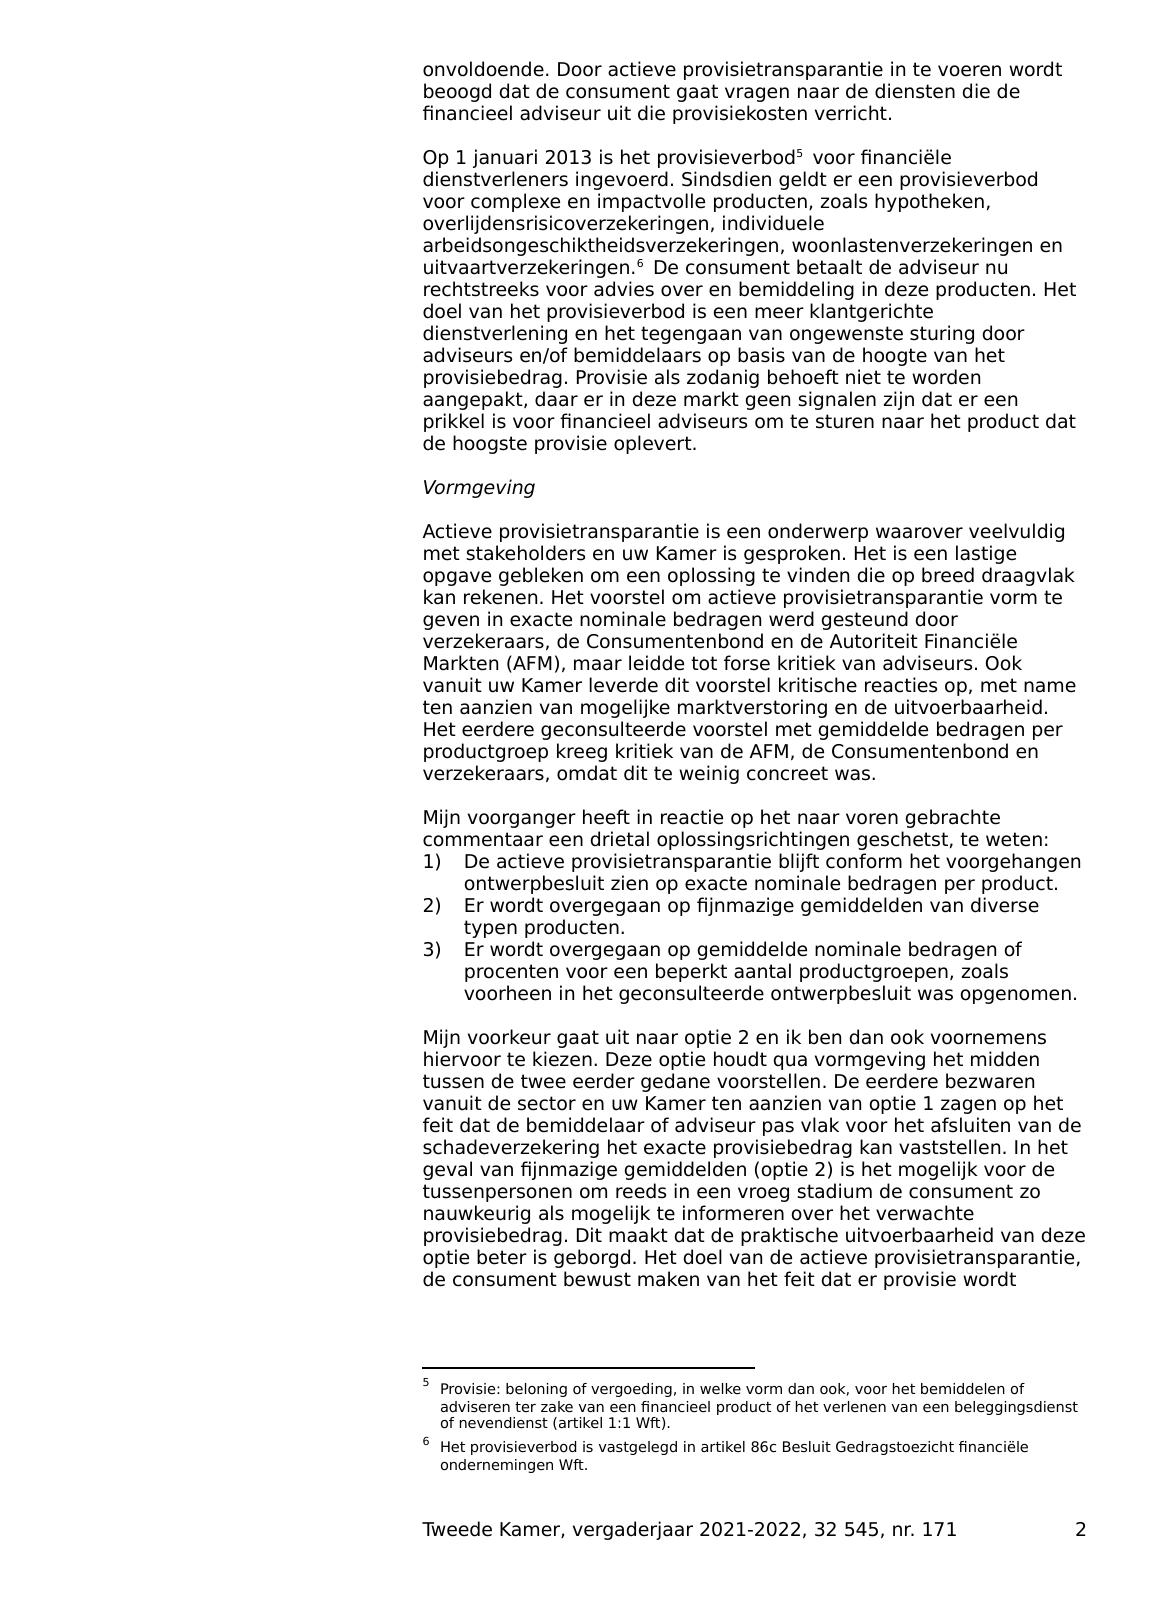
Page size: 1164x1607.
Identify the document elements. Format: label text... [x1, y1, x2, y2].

text 1) De actieve provisietransparantie blijft conform het voorgehangen ontwerpbesluit zien op exacte nominale bedragen per product. [422, 851, 1087, 895]
text Op 1 januari 2013 is het provisieverbod voor financiële dienstverleners ingevoerd. Sindsdien geldt er een provisieverbod voor complexe en impactvolle producten, zoals hypotheken, overlijdensrisicoverzekeringen, individuele arbeidsongeschiktheidsverzekeringen, woonlastenverzekeringen en uitvaartverzekeringen. De consument betaalt de adviseur nu rechtstreeks voor advies over en bemiddeling in deze producten. Het doel van het provisieverbod is een meer klantgerichte dienstverlening en het tegengaan van ongewenste sturing door adviseurs en/of bemiddelaars op basis van de hoogte van het provisiebedrag. Provisie als zodanig behoeft niet te worden aangepakt, daar er in deze markt geen signalen zijn dat er een prikkel is voor financieel adviseurs om te sturen naar het product dat de hoogste provisie oplevert. [422, 147, 1087, 455]
text Provisie: beloning of vergoeding, in welke vorm dan ook, voor het bemiddelen of adviseren ter zake van een financieel product of het verlenen van een beleggingsdienst of nevendienst (artikel 1:1 Wft). [422, 1377, 1087, 1432]
text Mijn voorkeur gaat uit naar optie 2 en ik ben dan ook voornemens hiervoor te kiezen. Deze optie houdt qua vormgeving het midden tussen de twee eerder gedane voorstellen. De eerdere bezwaren vanuit de sector en uw Kamer ten aanzien van optie 1 zagen op het feit dat de bemiddelaar of adviseur pas vlak voor het afsluiten van de schadeverzekering het exacte provisiebedrag kan vaststellen. In het geval van fijnmazige gemiddelden (optie 2) is het mogelijk voor de tussenpersonen om reeds in een vroeg stadium de consument zo nauwkeurig als mogelijk te informeren over het verwachte provisiebedrag. Dit maakt dat de praktische uitvoerbaarheid van deze optie beter is geborgd. Het doel van de actieve provisietransparantie, de consument bewust maken van het feit dat er provisie wordt [422, 1027, 1087, 1291]
text 2) Er wordt overgegaan op fijnmazige gemiddelden van diverse typen producten. [422, 895, 1087, 939]
text Mijn voorganger heeft in reactie op het naar voren gebrachte commentaar een drietal oplossingsrichtingen geschetst, te weten: [422, 807, 1087, 851]
text 3) Er wordt overgegaan op gemiddelde nominale bedragen of procenten voor een beperkt aantal productgroepen, zoals voorheen in het geconsulteerde ontwerpbesluit was opgenomen. [422, 939, 1087, 1005]
subtitle Vormgeving [422, 477, 1087, 499]
text Actieve provisietransparantie is een onderwerp waarover veelvuldig met stakeholders en uw Kamer is gesproken. Het is een lastige opgave gebleken om een oplossing te vinden die op breed draagvlak kan rekenen. Het voorstel om actieve provisietransparantie vorm te geven in exacte nominale bedragen werd gesteund door verzekeraars, de Consumentenbond en de Autoriteit Financiële Markten (AFM), maar leidde tot forse kritiek van adviseurs. Ook vanuit uw Kamer leverde dit voorstel kritische reacties op, met name ten aanzien van mogelijke marktverstoring en de uitvoerbaarheid. Het eerdere geconsulteerde voorstel met gemiddelde bedragen per productgroep kreeg kritiek van de AFM, de Consumentenbond en verzekeraars, omdat dit te weinig concreet was. [422, 521, 1087, 785]
text Het provisieverbod is vastgelegd in artikel 86c Besluit Gedragstoezicht financiële ondernemingen Wft. [422, 1435, 1087, 1474]
text onvoldoende. Door actieve provisietransparantie in te voeren wordt beoogd dat de consument gaat vragen naar de diensten die de financieel adviseur uit die provisiekosten verricht. [422, 59, 1087, 125]
